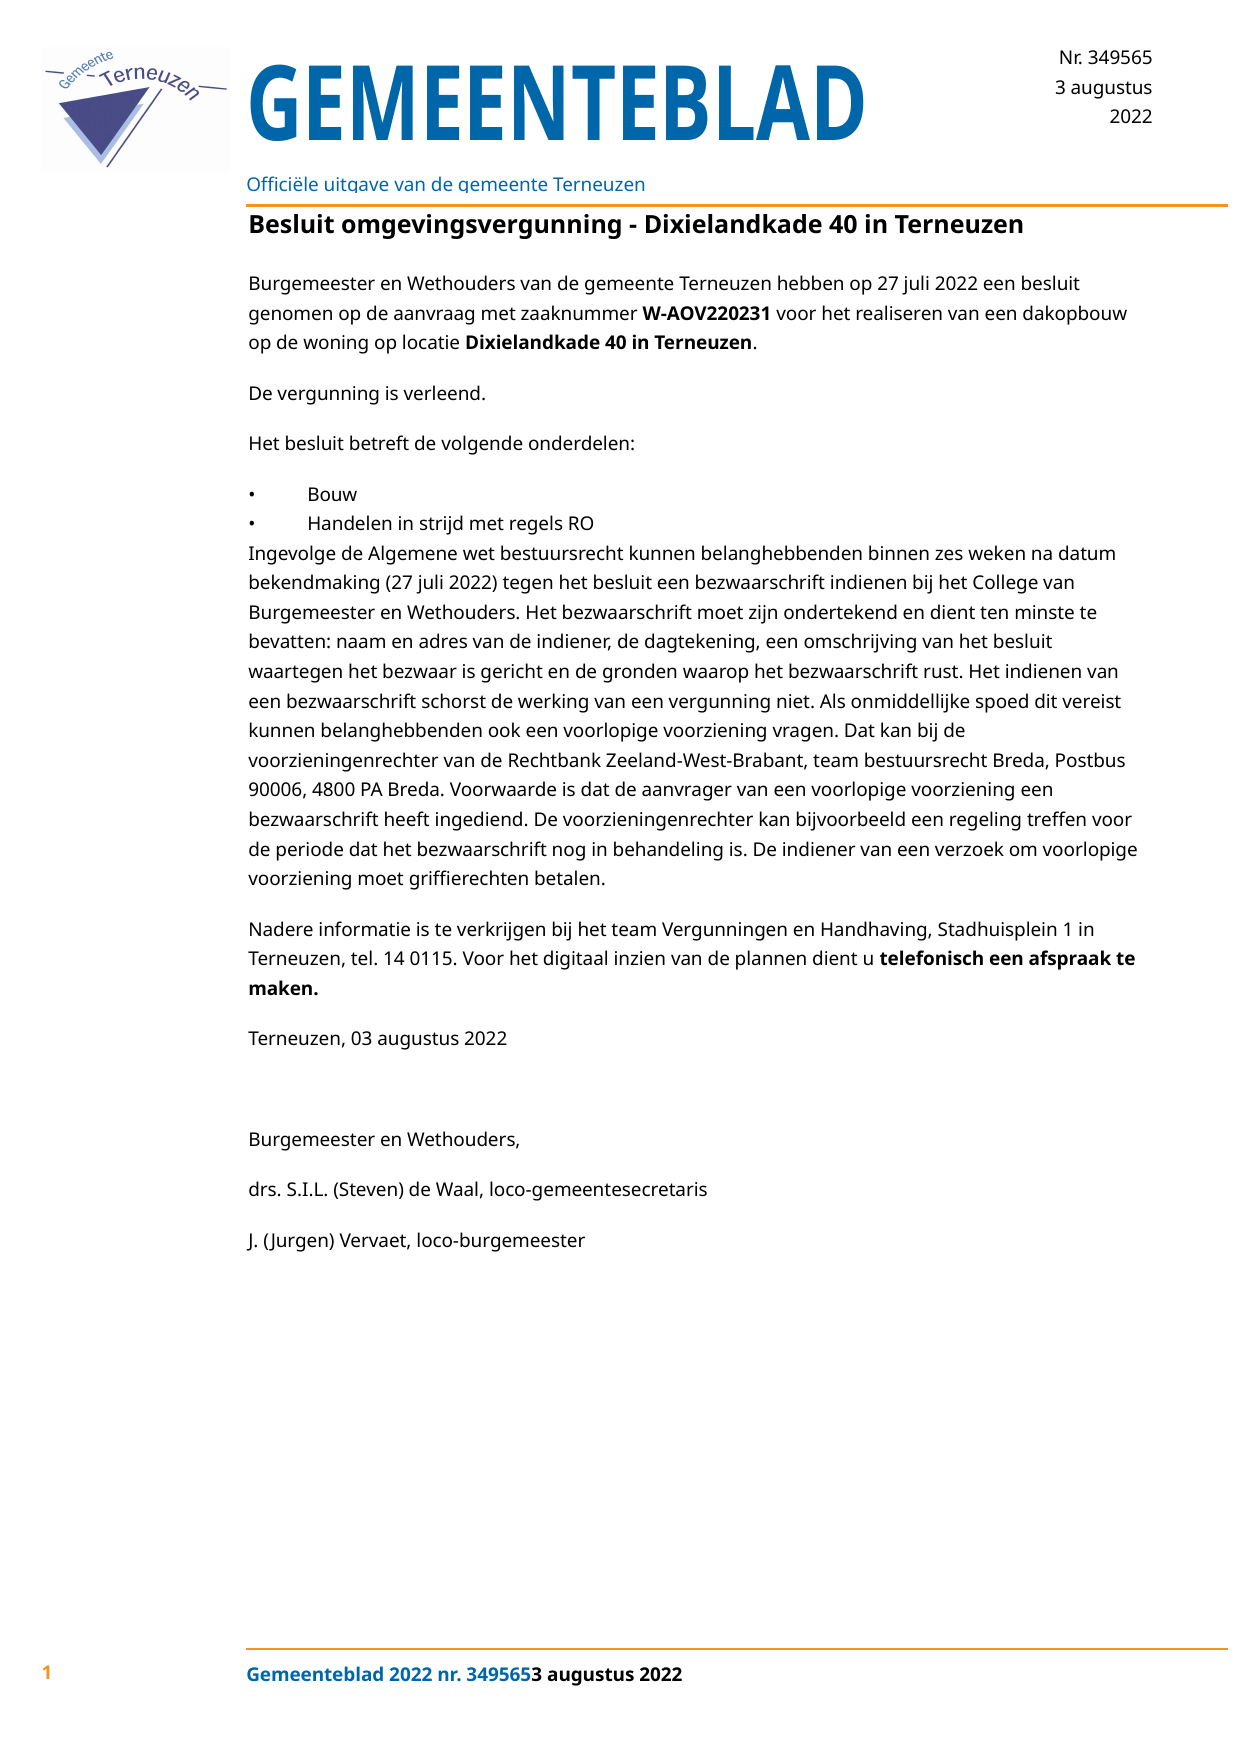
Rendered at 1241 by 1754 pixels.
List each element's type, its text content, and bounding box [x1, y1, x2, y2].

text J. (Jurgen) Vervaet, loco-burgemeester [248, 1227, 1152, 1253]
text Burgemeester en Wethouders van de gemeente Terneuzen hebben op 27 juli 2022 een besluit genomen op de aanvraag met zaaknummer W-AOV220231 voor het realiseren van een dakopbouw op de woning op locatie Dixielandkade 40 in Terneuzen. [248, 270, 1152, 355]
text drs. S.I.L. (Steven) de Waal, loco-gemeentesecretaris [248, 1177, 1152, 1202]
text Terneuzen, 03 augustus 2022 [248, 1025, 1152, 1051]
text Besluit omgevingsvergunning - Dixielandkade 40 in Terneuzen [248, 207, 1152, 241]
text Burgemeester en Wethouders, [248, 1126, 1152, 1152]
text Ingevolge de Algemene wet bestuursrecht kunnen belanghebbenden binnen zes weken na datum bekendmaking (27 juli 2022) tegen het besluit een bezwaarschrift indienen bij het College van Burgemeester en Wethouders. Het bezwaarschrift moet zijn ondertekend en dient ten minste te bevatten: naam en adres van de indiener, de dagtekening, een omschrijving van het besluit waartegen het bezwaar is gericht en de gronden waarop het bezwaarschrift rust. Het indienen van een bezwaarschrift schorst de werking van een vergunning niet. Als onmiddellijke spoed dit vereist kunnen belanghebbenden ook een voorlopige voorziening vragen. Dat kan bij de voorzieningenrechter van de Rechtbank Zeeland-West-Brabant, team bestuursrecht Breda, Postbus 90006, 4800 PA Breda. Voorwaarde is dat de aanvrager van een voorlopige voorziening een bezwaarschrift heeft ingediend. De voorzieningenrechter kan bijvoorbeeld een regeling treffen voor de periode dat het bezwaarschrift nog in behandeling is. De indiener van een verzoek om voorlopige voorziening moet griffierechten betalen. [248, 540, 1152, 891]
list Handelen in strijd met regels RO [248, 510, 1152, 536]
text Het besluit betreft de volgende onderdelen: [248, 430, 1152, 456]
text Nadere informatie is te verkrijgen bij het team Vergunningen en Handhaving, Stadhuisplein 1 in Terneuzen, tel. 14 0115. Voor het digitaal inzien van de plannen dient u telefonisch een afspraak te maken. [248, 916, 1152, 1001]
list Bouw [248, 481, 1152, 506]
text De vergunning is verleend. [248, 380, 1152, 406]
picture [41, 47, 231, 172]
